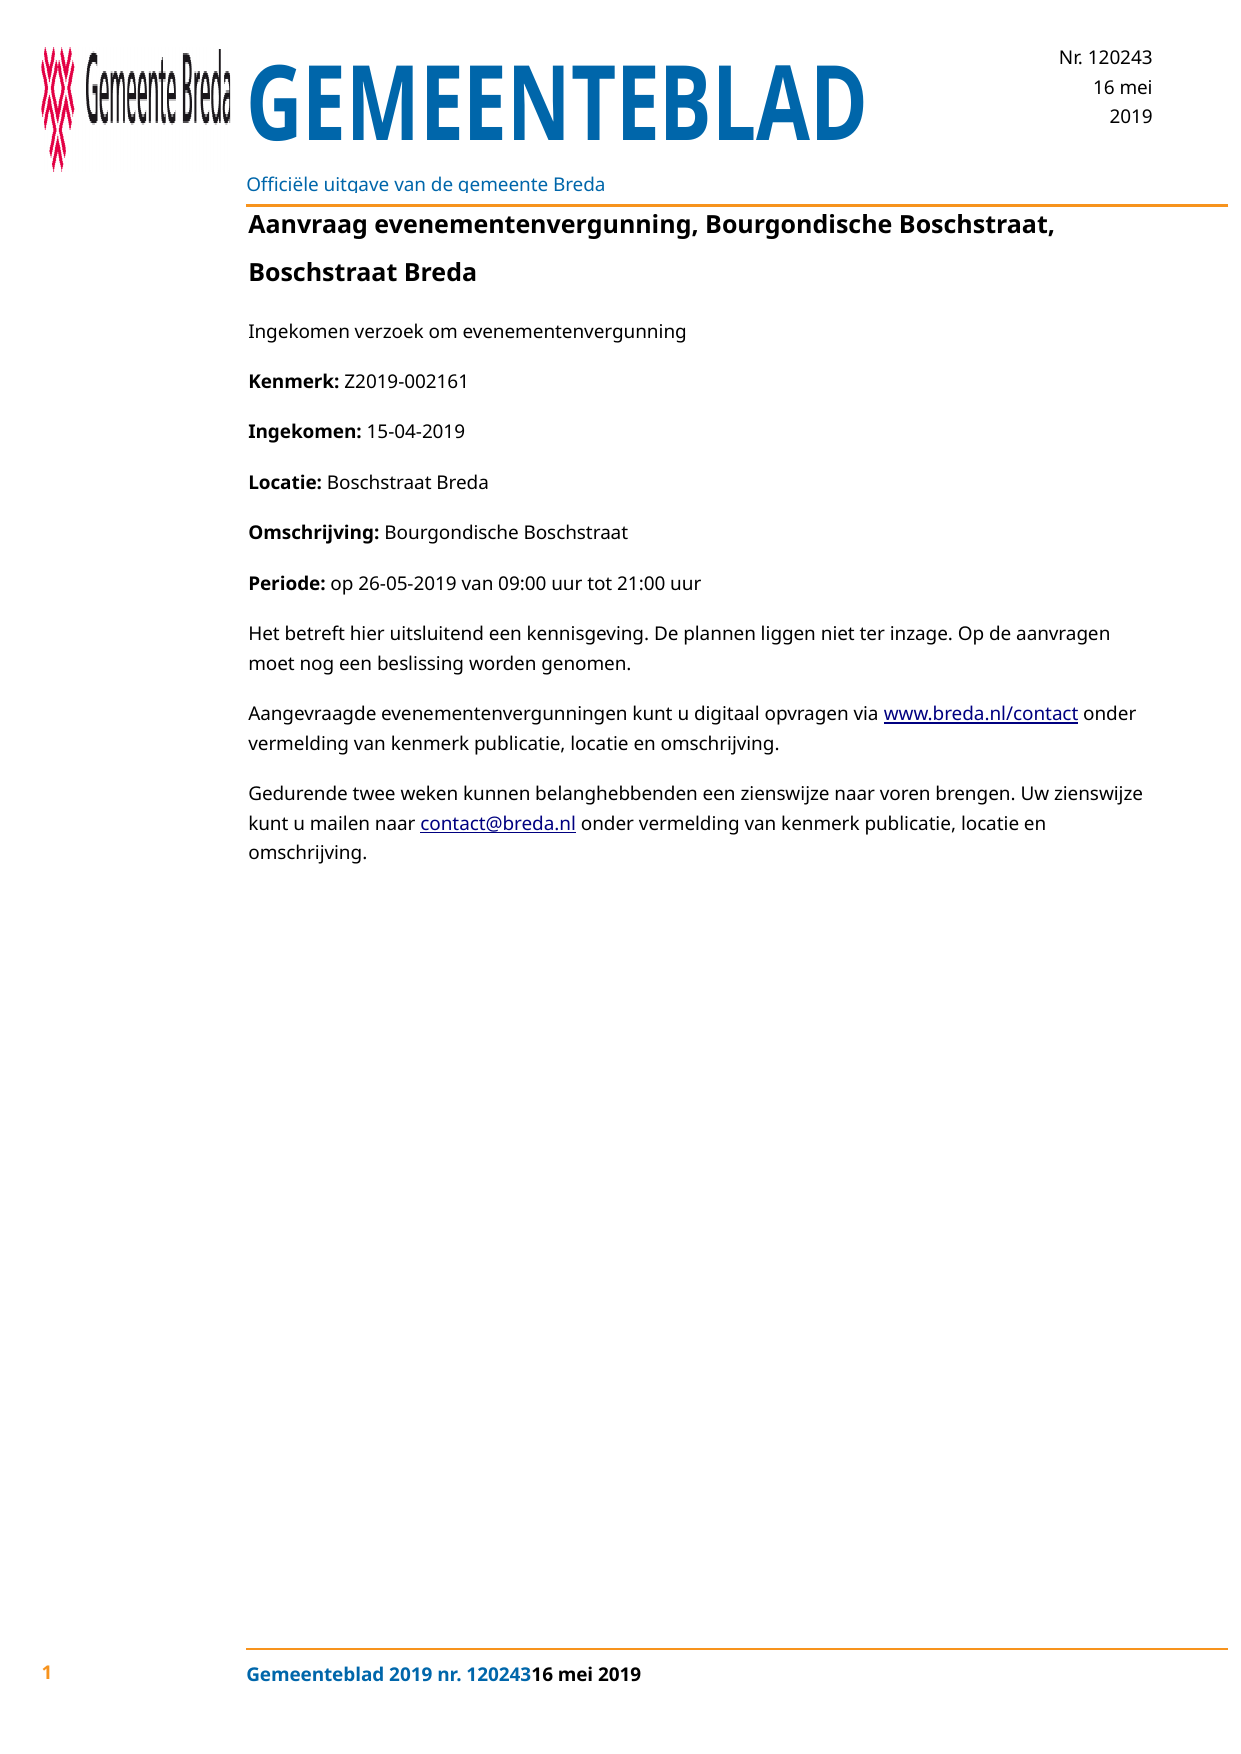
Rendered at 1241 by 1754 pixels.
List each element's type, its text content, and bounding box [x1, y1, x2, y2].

picture [41, 47, 231, 172]
text Ingekomen verzoek om evenementenvergunning [248, 318, 1152, 344]
text Aanvraag evenementenvergunning, Bourgondische Boschstraat, Boschstraat Breda [248, 207, 1152, 288]
text Ingekomen: 15-04-2019 [248, 419, 1152, 444]
text Periode: op 26-05-2019 van 09:00 uur tot 21:00 uur [248, 570, 1152, 596]
text Omschrijving: Bourgondische Boschstraat [248, 519, 1152, 545]
text Gedurende twee weken kunnen belanghebbenden een zienswijze naar voren brengen. Uw zienswijze kunt u mailen naar contact@breda.nl onder vermelding van kenmerk publicatie, locatie en omschrijving. [248, 780, 1152, 865]
text Aangevraagde evenementenvergunningen kunt u digitaal opvragen via www.breda.nl/contact onder vermelding van kenmerk publicatie, locatie en omschrijving. [248, 700, 1152, 756]
text Kenmerk: Z2019-002161 [248, 368, 1152, 394]
text Het betreft hier uitsluitend een kennisgeving. De plannen liggen niet ter inzage. Op de aanvragen moet nog een beslissing worden genomen. [248, 620, 1152, 676]
text Locatie: Boschstraat Breda [248, 469, 1152, 495]
